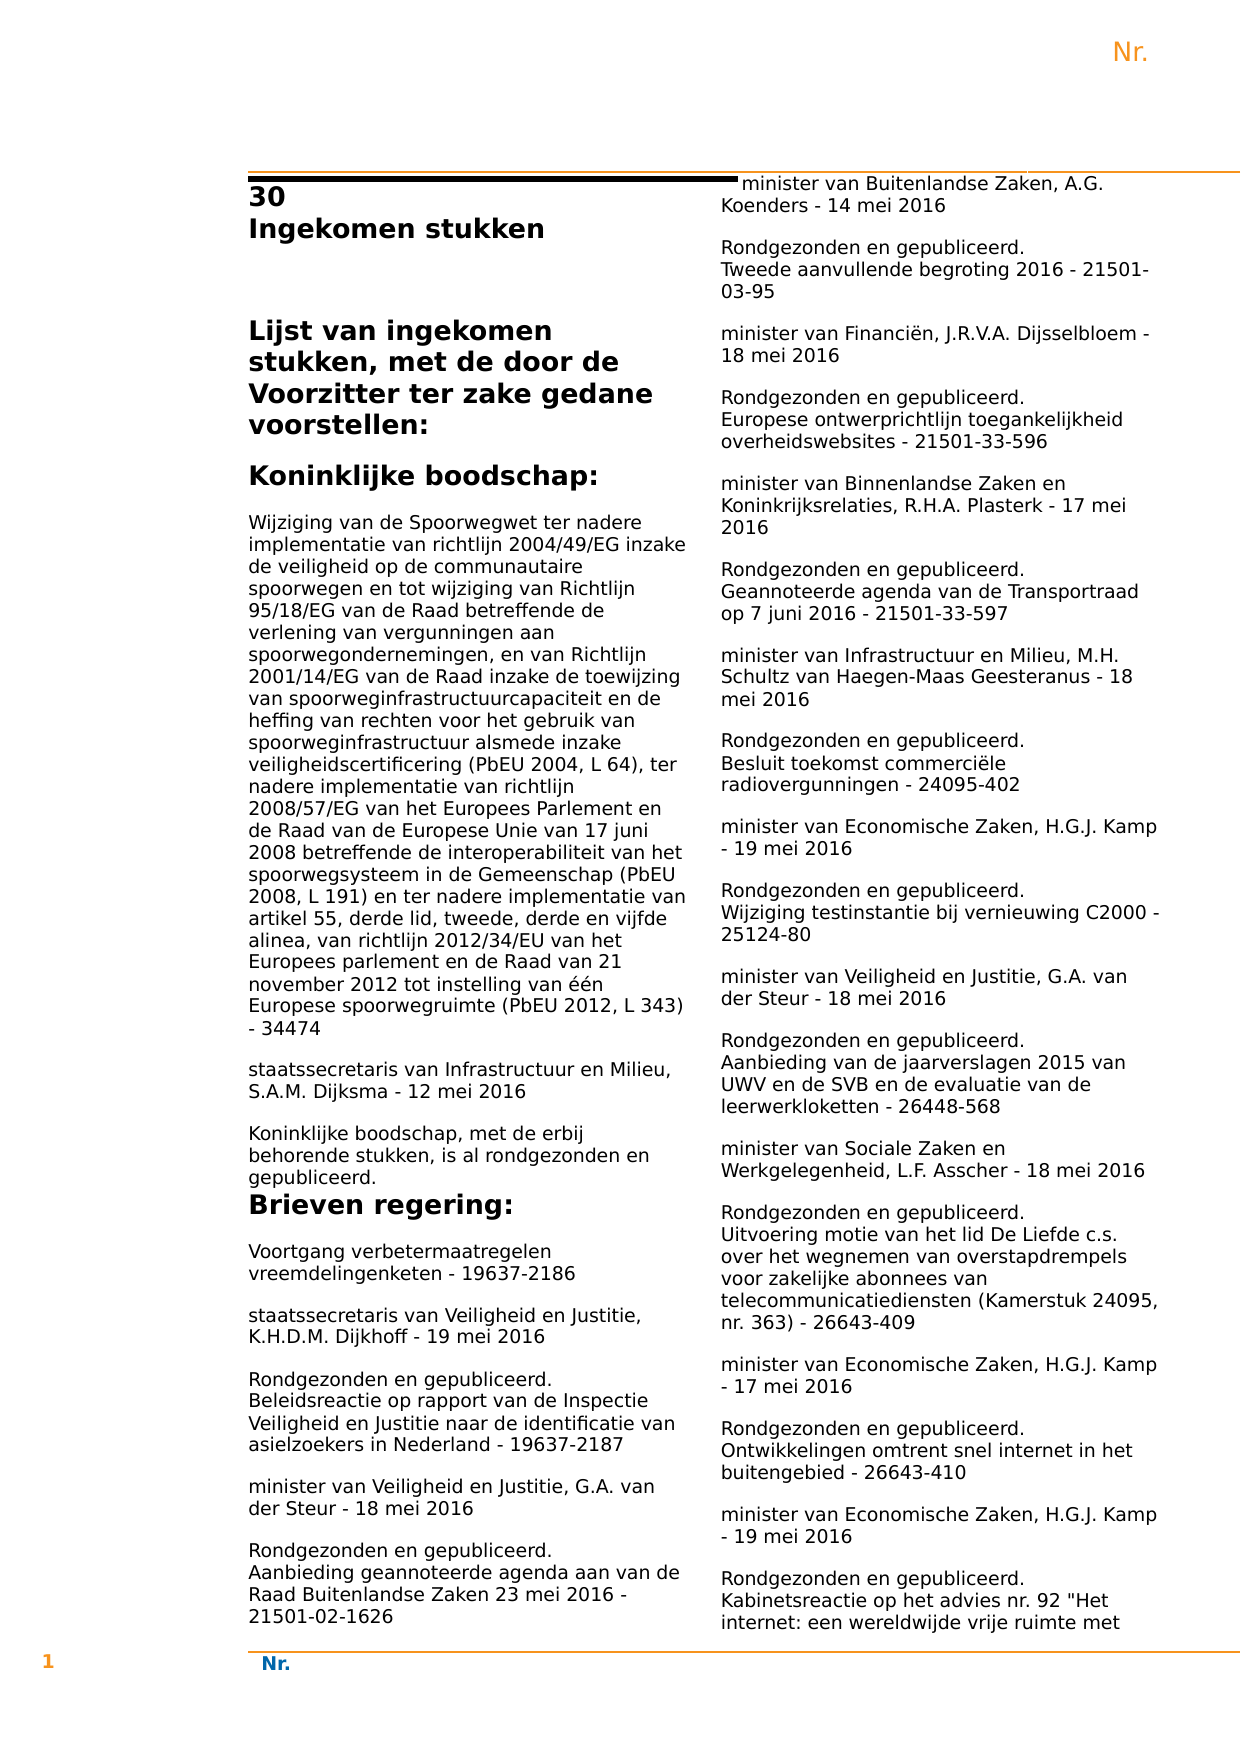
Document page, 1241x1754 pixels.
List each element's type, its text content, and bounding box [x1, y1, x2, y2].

text minister van Veiligheid en Justitie, G.A. van der Steur - 18 mei 2016 [248, 1476, 691, 1520]
text minister van Binnenlandse Zaken en Koninkrijksrelaties, R.H.A. Plasterk - 17 mei 2016 [721, 473, 1163, 538]
text minister van Financiën, J.R.V.A. Dijsselbloem - 18 mei 2016 [721, 323, 1163, 367]
text Rondgezonden en gepubliceerd. [721, 237, 1163, 259]
text Beleidsreactie op rapport van de Inspectie Veiligheid en Justitie naar de identificatie van asielzoekers in Nederland - 19637-2187 [248, 1390, 691, 1456]
text Voortgang verbetermaatregelen vreemdelingenketen - 19637-2186 [248, 1241, 691, 1284]
text Rondgezonden en gepubliceerd. [721, 1030, 1163, 1052]
text Rondgezonden en gepubliceerd. [721, 730, 1163, 752]
text Rondgezonden en gepubliceerd. [248, 1540, 691, 1562]
text Aanbieding van de jaarverslagen 2015 van UWV en de SVB en de evaluatie van de leerwerkloketten - 26448-568 [721, 1052, 1163, 1118]
text staatssecretaris van Infrastructuur en Milieu, S.A.M. Dijksma - 12 mei 2016 [248, 1059, 691, 1103]
text Uitvoering motie van het lid De Liefde c.s. over het wegnemen van overstapdrempels voor zakelijke abonnees van telecommunicatiediensten (Kamerstuk 24095, nr. 363) - 26643-409 [721, 1224, 1163, 1334]
text minister van Buitenlandse Zaken, A.G. Koenders - 14 mei 2016 [721, 173, 1163, 217]
text Wijziging van de Spoorwegwet ter nadere implementatie van richtlijn 2004/49/EG inzake de veiligheid op de communautaire spoorwegen en tot wijziging van Richtlijn 95/18/EG van de Raad betreffende de verlening van vergunningen aan spoorwegondernemingen, en van Richtlijn 2001/14/EG van de Raad inzake de toewijzing van spoorweginfrastructuurcapaciteit en de heffing van rechten voor het gebruik van spoorweginfrastructuur alsmede inzake veiligheidscertificering (PbEU 2004, L 64), ter nadere implementatie van richtlijn 2008/57/EG van het Europees Parlement en de Raad van de Europese Unie van 17 juni 2008 betreffende de interoperabiliteit van het spoorwegsysteem in de Gemeenschap (PbEU 2008, L 191) en ter nadere implementatie van artikel 55, derde lid, tweede, derde en vijfde alinea, van richtlijn 2012/34/EU van het Europees parlement en de Raad van 21 november 2012 tot instelling van één Europese spoorwegruimte (PbEU 2012, L 343) - 34474 [248, 512, 691, 1039]
title Lijst van ingekomen stukken, met de door de Voorzitter ter zake gedane voorstellen: [248, 316, 691, 441]
text Tweede aanvullende begroting 2016 - 21501-03-95 [721, 259, 1163, 303]
text minister van Infrastructuur en Milieu, M.H. Schultz van Haegen-Maas Geesteranus - 18 mei 2016 [721, 644, 1163, 710]
text Rondgezonden en gepubliceerd. [721, 1568, 1163, 1590]
text Kabinetsreactie op het advies nr. 92 "Het internet: een wereldwijde vrije ruimte met [721, 1590, 1163, 1634]
text Besluit toekomst commerciële radiovergunningen - 24095-402 [721, 752, 1163, 796]
title Koninklijke boodschap: [248, 461, 691, 492]
text Ontwikkelingen omtrent snel internet in het buitengebied - 26643-410 [721, 1440, 1163, 1484]
text Rondgezonden en gepubliceerd. [248, 1368, 691, 1390]
text minister van Economische Zaken, H.G.J. Kamp - 19 mei 2016 [721, 1504, 1163, 1548]
text minister van Economische Zaken, H.G.J. Kamp - 17 mei 2016 [721, 1354, 1163, 1398]
title Brieven regering: [248, 1189, 691, 1221]
text minister van Economische Zaken, H.G.J. Kamp - 19 mei 2016 [721, 816, 1163, 860]
text Rondgezonden en gepubliceerd. [721, 880, 1163, 902]
text Europese ontwerprichtlijn toegankelijkheid overheidswebsites - 21501-33-596 [721, 409, 1163, 453]
text Koninklijke boodschap, met de erbij behorende stukken, is al rondgezonden en gepubliceerd. [248, 1123, 691, 1189]
text Rondgezonden en gepubliceerd. [721, 1202, 1163, 1224]
title 30 Ingekomen stukken [248, 182, 691, 244]
text minister van Sociale Zaken en Werkgelegenheid, L.F. Asscher - 18 mei 2016 [721, 1138, 1163, 1182]
text Wijziging testinstantie bij vernieuwing C2000 - 25124-80 [721, 902, 1163, 946]
text Geannoteerde agenda van de Transportraad op 7 juni 2016 - 21501-33-597 [721, 581, 1163, 624]
text staatssecretaris van Veiligheid en Justitie, K.H.D.M. Dijkhoff - 19 mei 2016 [248, 1304, 691, 1348]
text Rondgezonden en gepubliceerd. [721, 558, 1163, 581]
text Rondgezonden en gepubliceerd. [721, 387, 1163, 409]
text minister van Veiligheid en Justitie, G.A. van der Steur - 18 mei 2016 [721, 966, 1163, 1010]
text Aanbieding geannoteerde agenda aan van de Raad Buitenlandse Zaken 23 mei 2016 - 21501-02-1626 [248, 1562, 691, 1628]
text Rondgezonden en gepubliceerd. [721, 1418, 1163, 1440]
